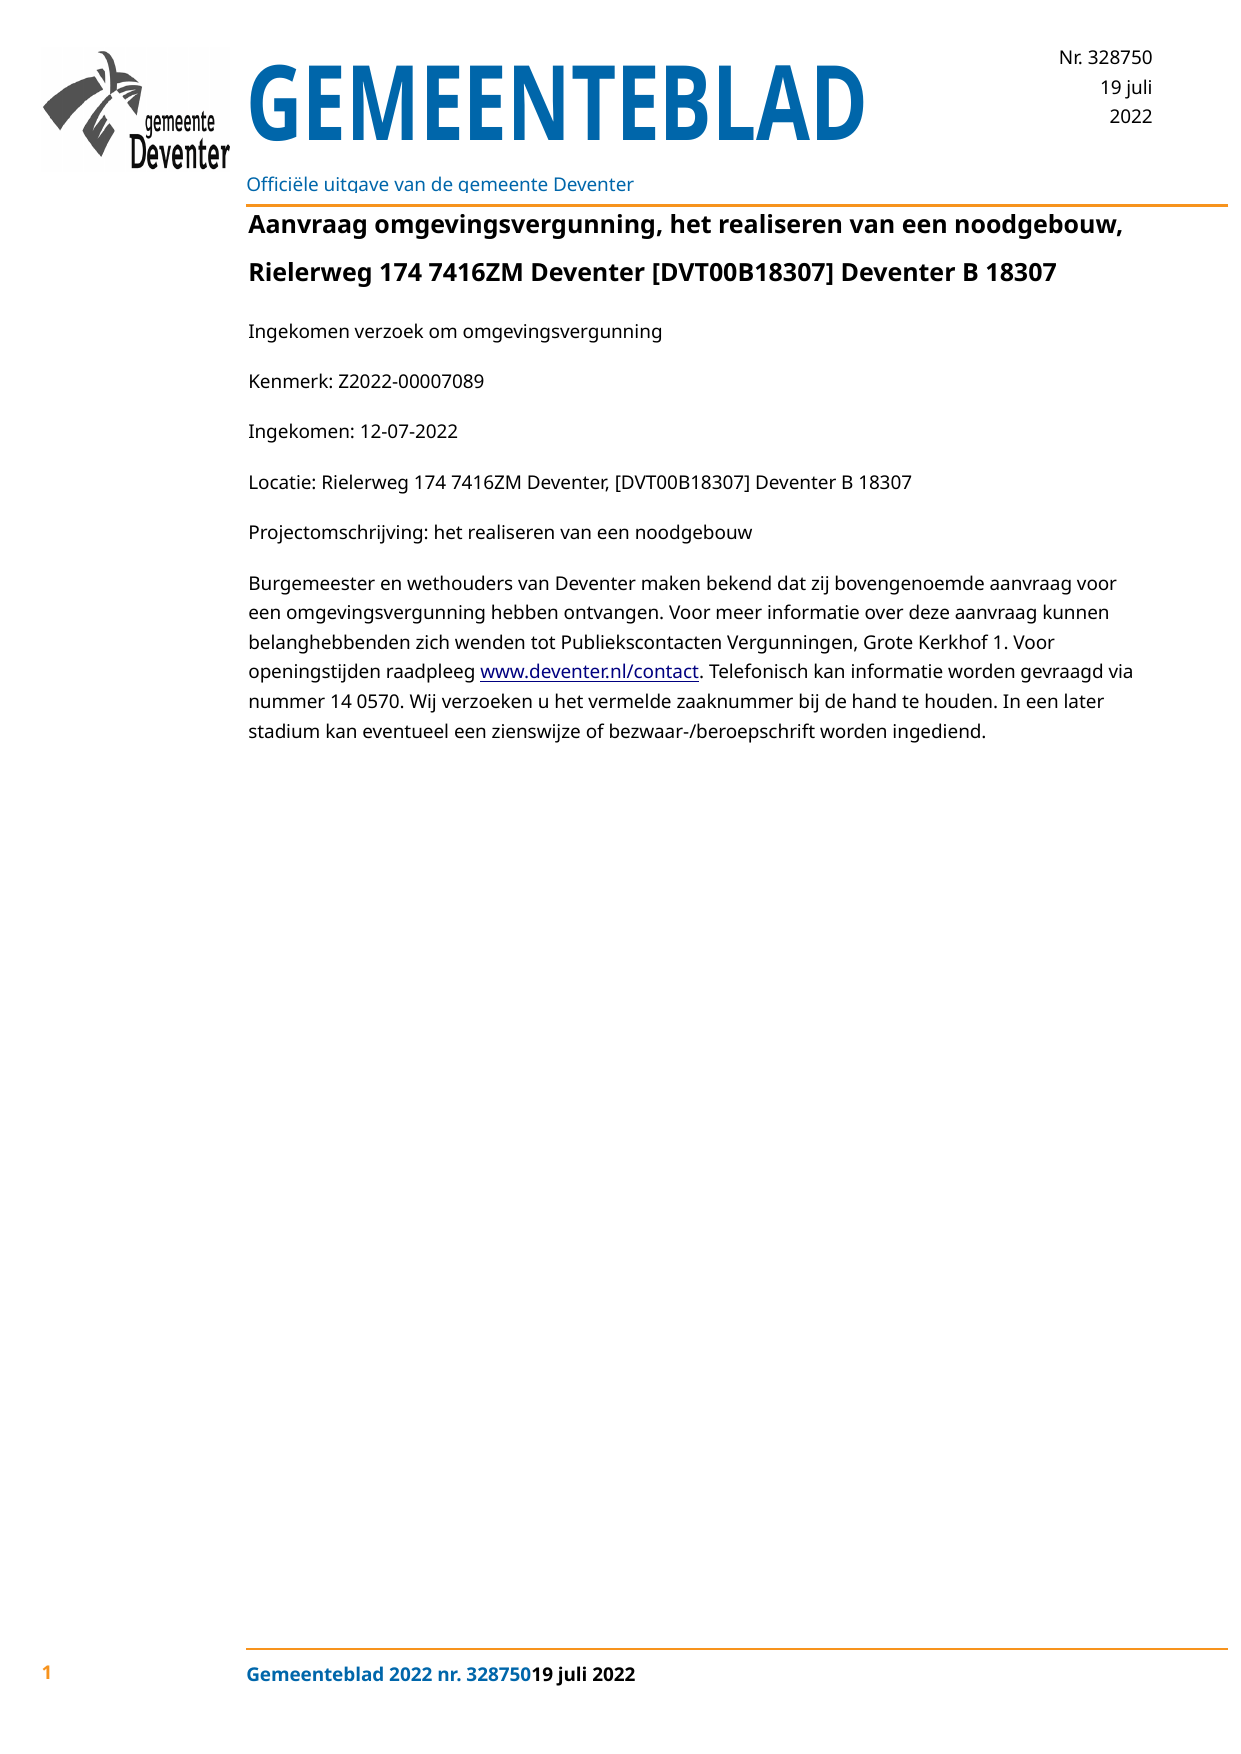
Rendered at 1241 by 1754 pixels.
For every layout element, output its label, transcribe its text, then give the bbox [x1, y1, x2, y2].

text Ingekomen: 12-07-2022 [248, 419, 1152, 444]
text Burgemeester en wethouders van Deventer maken bekend dat zij bovengenoemde aanvraag voor een omgevingsvergunning hebben ontvangen. Voor meer informatie over deze aanvraag kunnen belanghebbenden zich wenden tot Publiekscontacten Vergunningen, Grote Kerkhof 1. Voor openingstijden raadpleeg www.deventer.nl/contact. Telefonisch kan informatie worden gevraagd via nummer 14 0570. Wij verzoeken u het vermelde zaaknummer bij de hand te houden. In een later stadium kan eventueel een zienswijze of bezwaar-/beroepschrift worden ingediend. [248, 570, 1152, 744]
text Ingekomen verzoek om omgevingsvergunning [248, 318, 1152, 344]
text Projectomschrijving: het realiseren van een noodgebouw [248, 519, 1152, 545]
text Locatie: Rielerweg 174 7416ZM Deventer, [DVT00B18307] Deventer B 18307 [248, 469, 1152, 495]
text Aanvraag omgevingsvergunning, het realiseren van een noodgebouw, Rielerweg 174 7416ZM Deventer [DVT00B18307] Deventer B 18307 [248, 207, 1152, 288]
text Kenmerk: Z2022-00007089 [248, 368, 1152, 394]
picture [41, 47, 231, 172]
